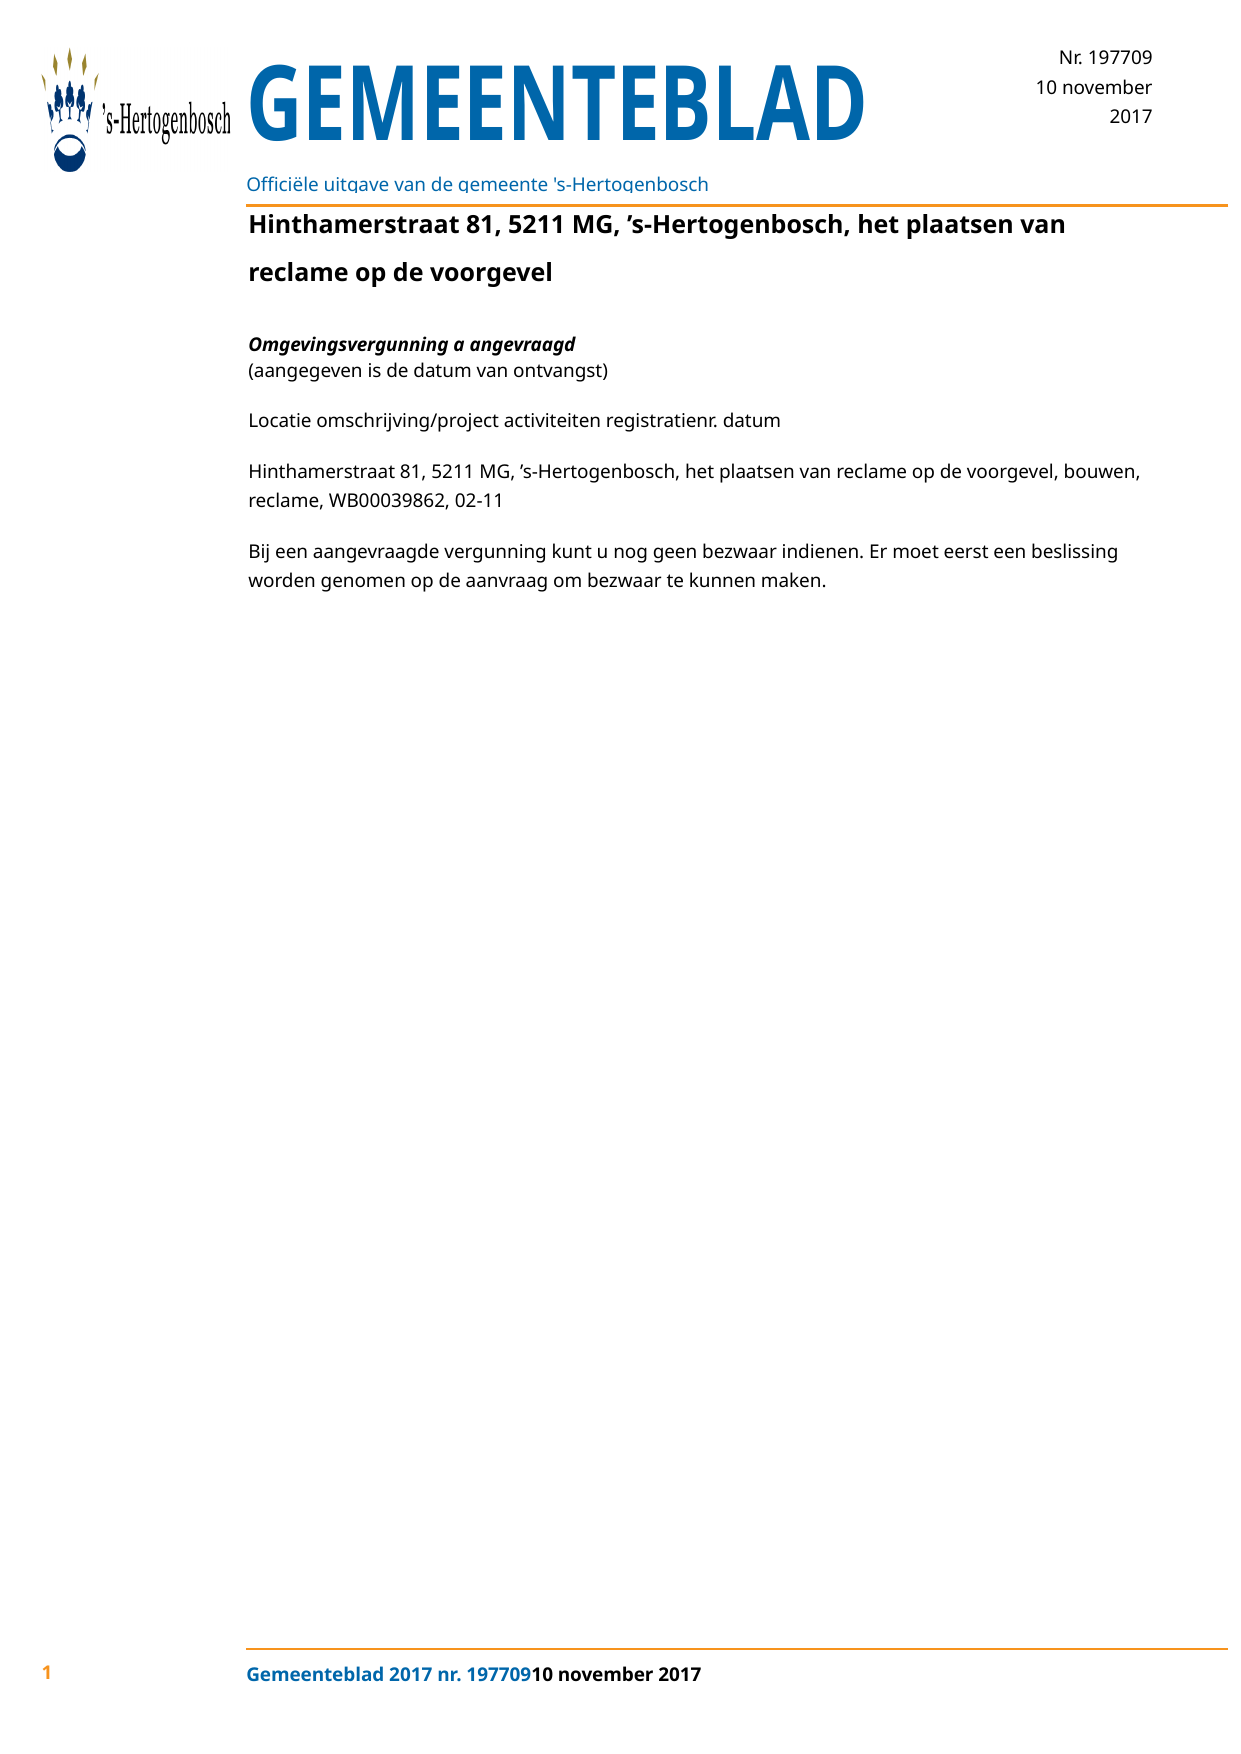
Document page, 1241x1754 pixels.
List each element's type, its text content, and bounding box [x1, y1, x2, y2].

text Hinthamerstraat 81, 5211 MG, ’s-Hertogenbosch, het plaatsen van reclame op de voorgevel [248, 207, 1152, 288]
text Locatie omschrijving/project activiteiten registratienr. datum [248, 408, 1152, 433]
text Bij een aangevraagde vergunning kunt u nog geen bezwaar indienen. Er moet eerst een beslissing worden genomen op de aanvraag om bezwaar te kunnen maken. [248, 538, 1152, 593]
text Omgevingsvergunning a angevraagd [248, 331, 1152, 357]
text Hinthamerstraat 81, 5211 MG, ’s-Hertogenbosch, het plaatsen van reclame op de voorgevel, bouwen, reclame, WB00039862, 02-11 [248, 458, 1152, 513]
text (aangegeven is de datum van ontvangst) [248, 357, 1152, 383]
picture [41, 47, 231, 172]
